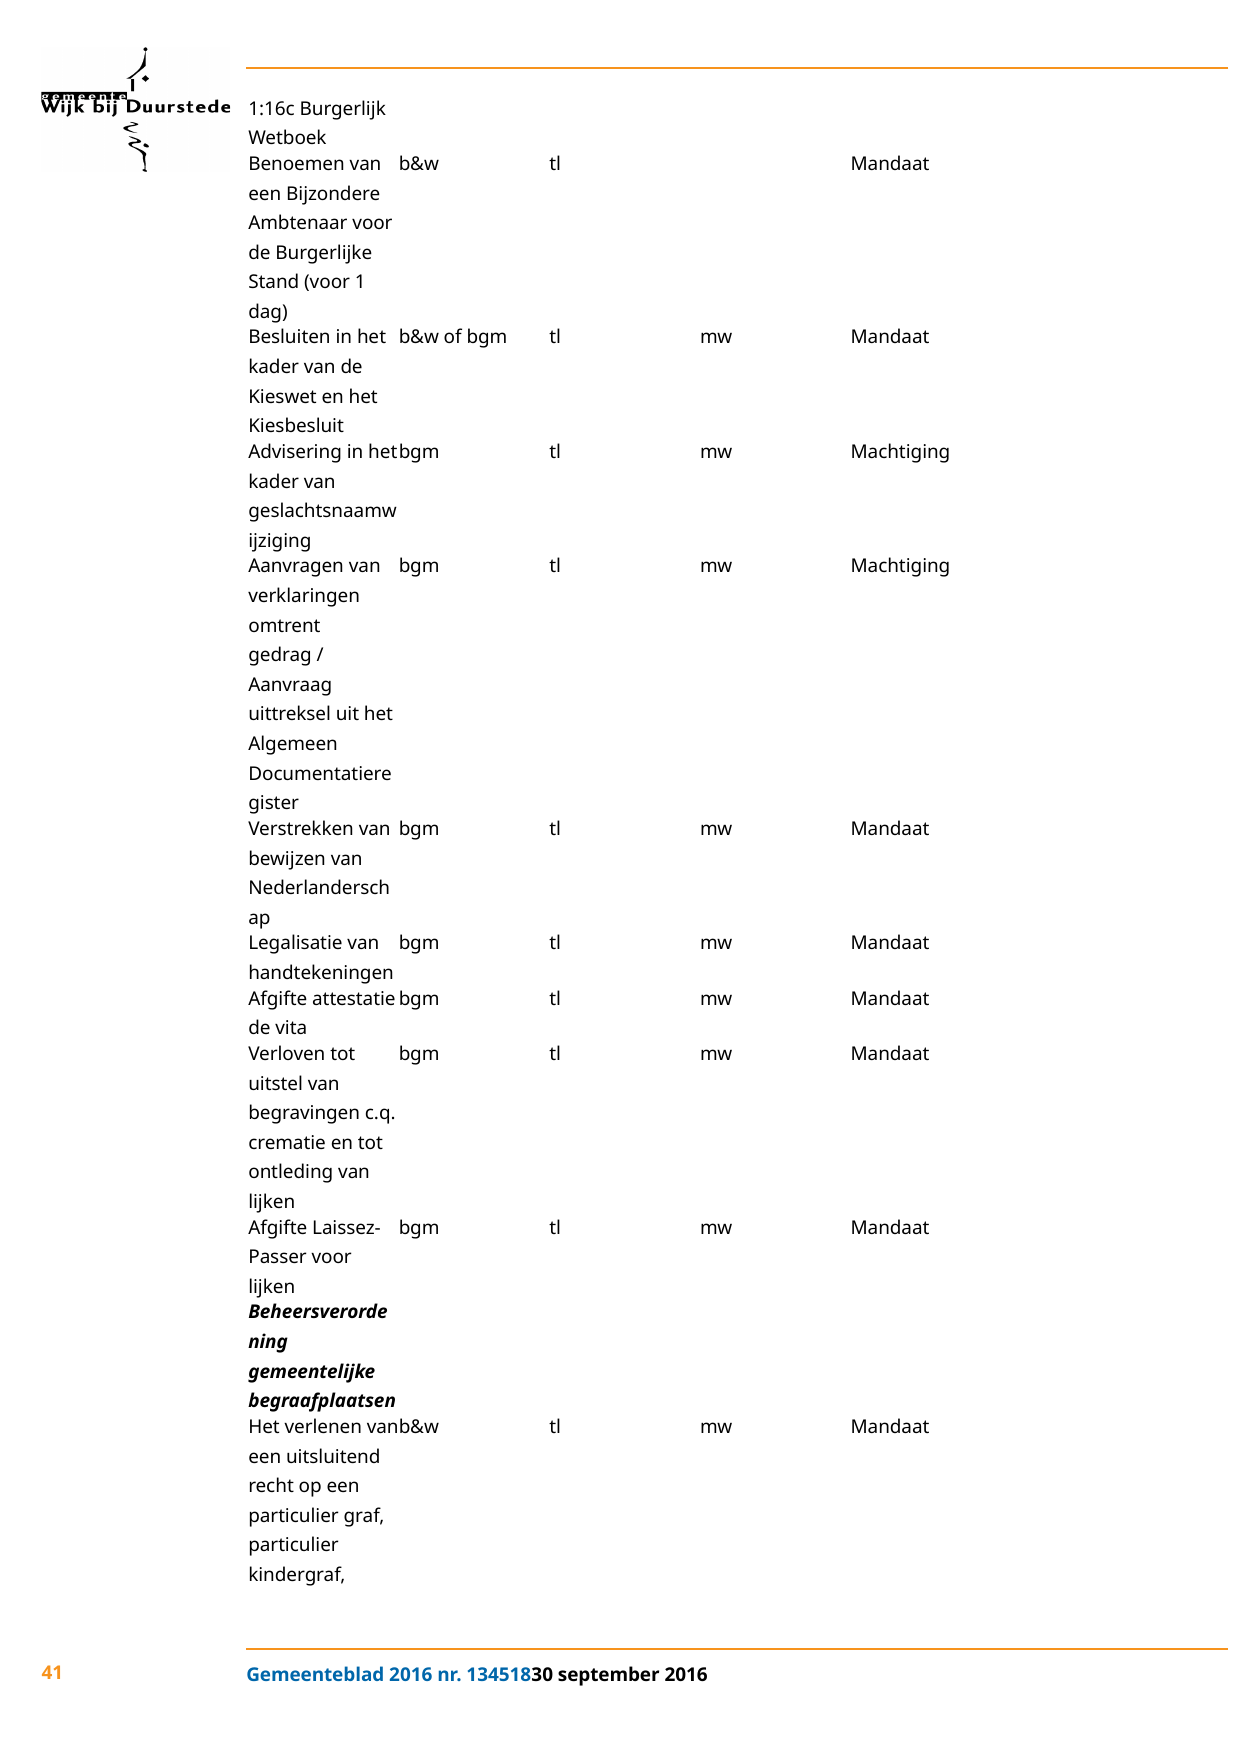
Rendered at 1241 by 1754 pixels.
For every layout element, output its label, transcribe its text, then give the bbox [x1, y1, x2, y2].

table_cell Mandaat [850, 150, 1001, 324]
table_cell b&w of bgm [399, 324, 549, 438]
table_cell [549, 1299, 700, 1413]
table_cell mw [700, 1214, 850, 1299]
table_cell tl [549, 985, 700, 1040]
table_cell tl [549, 324, 700, 438]
table_cell [700, 1299, 850, 1413]
table_cell [850, 95, 1001, 150]
table_cell mw [700, 930, 850, 985]
table_cell Mandaat [850, 930, 1001, 985]
table_cell mw [700, 1413, 850, 1587]
table_cell tl [549, 1040, 700, 1214]
table_cell mw [700, 1040, 850, 1214]
table_cell [700, 95, 850, 150]
table_cell bgm [399, 438, 549, 553]
table_cell Afgifte attestatie de vita [248, 985, 398, 1040]
table_cell mw [700, 815, 850, 929]
table_cell Benoemen van een Bijzondere Ambtenaar voor de Burgerlijke Stand (voor 1 dag) [248, 150, 398, 324]
table_cell [399, 1299, 549, 1413]
table_cell bgm [399, 930, 549, 985]
table_cell bgm [399, 1214, 549, 1299]
table_cell b&w [399, 1413, 549, 1587]
table_cell [700, 150, 850, 324]
table_cell Mandaat [850, 1040, 1001, 1214]
table_cell tl [549, 815, 700, 929]
table_cell Machtiging [850, 438, 1001, 553]
table_cell bgm [399, 553, 549, 815]
table_cell tl [549, 1214, 700, 1299]
table_cell [549, 95, 700, 150]
picture [41, 47, 231, 172]
table_cell b&w [399, 150, 549, 324]
table_cell bgm [399, 1040, 549, 1214]
table_cell tl [549, 930, 700, 985]
table_cell [850, 1299, 1001, 1413]
table_cell Mandaat [850, 985, 1001, 1040]
table_cell mw [700, 553, 850, 815]
table_cell Legalisatie van handtekeningen [248, 930, 398, 985]
table_cell Mandaat [850, 1214, 1001, 1299]
table_cell Het verlenen van een uitsluitend recht op een particulier graf, particulier kindergraf, [248, 1413, 398, 1587]
table_cell Verloven tot uitstel van begravingen c.q. crematie en tot ontleding van lijken [248, 1040, 398, 1214]
table_cell Aanvragen van verklaringen omtrent gedrag / Aanvraag uittrek­sel uit het Algemeen Documentatieregister [248, 553, 398, 815]
table_cell Mandaat [850, 815, 1001, 929]
table_cell tl [549, 150, 700, 324]
table_cell Mandaat [850, 1413, 1001, 1587]
table_cell tl [549, 438, 700, 553]
table_cell Beheersverordening gemeentelijke begraafplaatsen [248, 1299, 398, 1413]
table_cell Mandaat [850, 324, 1001, 438]
table_cell tl [549, 1413, 700, 1587]
table_cell tl [549, 553, 700, 815]
table_cell mw [700, 438, 850, 553]
table_cell mw [700, 324, 850, 438]
table_cell bgm [399, 815, 549, 929]
table_cell Afgifte Laissez-Passer voor lijken [248, 1214, 398, 1299]
table_cell 1:16c Burgerlijk Wetboek [248, 95, 398, 150]
table_cell Advisering in het kader van geslachtsnaamwijziging [248, 438, 398, 553]
table_cell bgm [399, 985, 549, 1040]
table_cell Machtiging [850, 553, 1001, 815]
table_cell [399, 95, 549, 150]
table_cell Besluiten in het kader van de Kieswet en het Kiesbesluit [248, 324, 398, 438]
table_cell mw [700, 985, 850, 1040]
table_cell Verstrekken van bewijzen van Nederlanderschap [248, 815, 398, 929]
